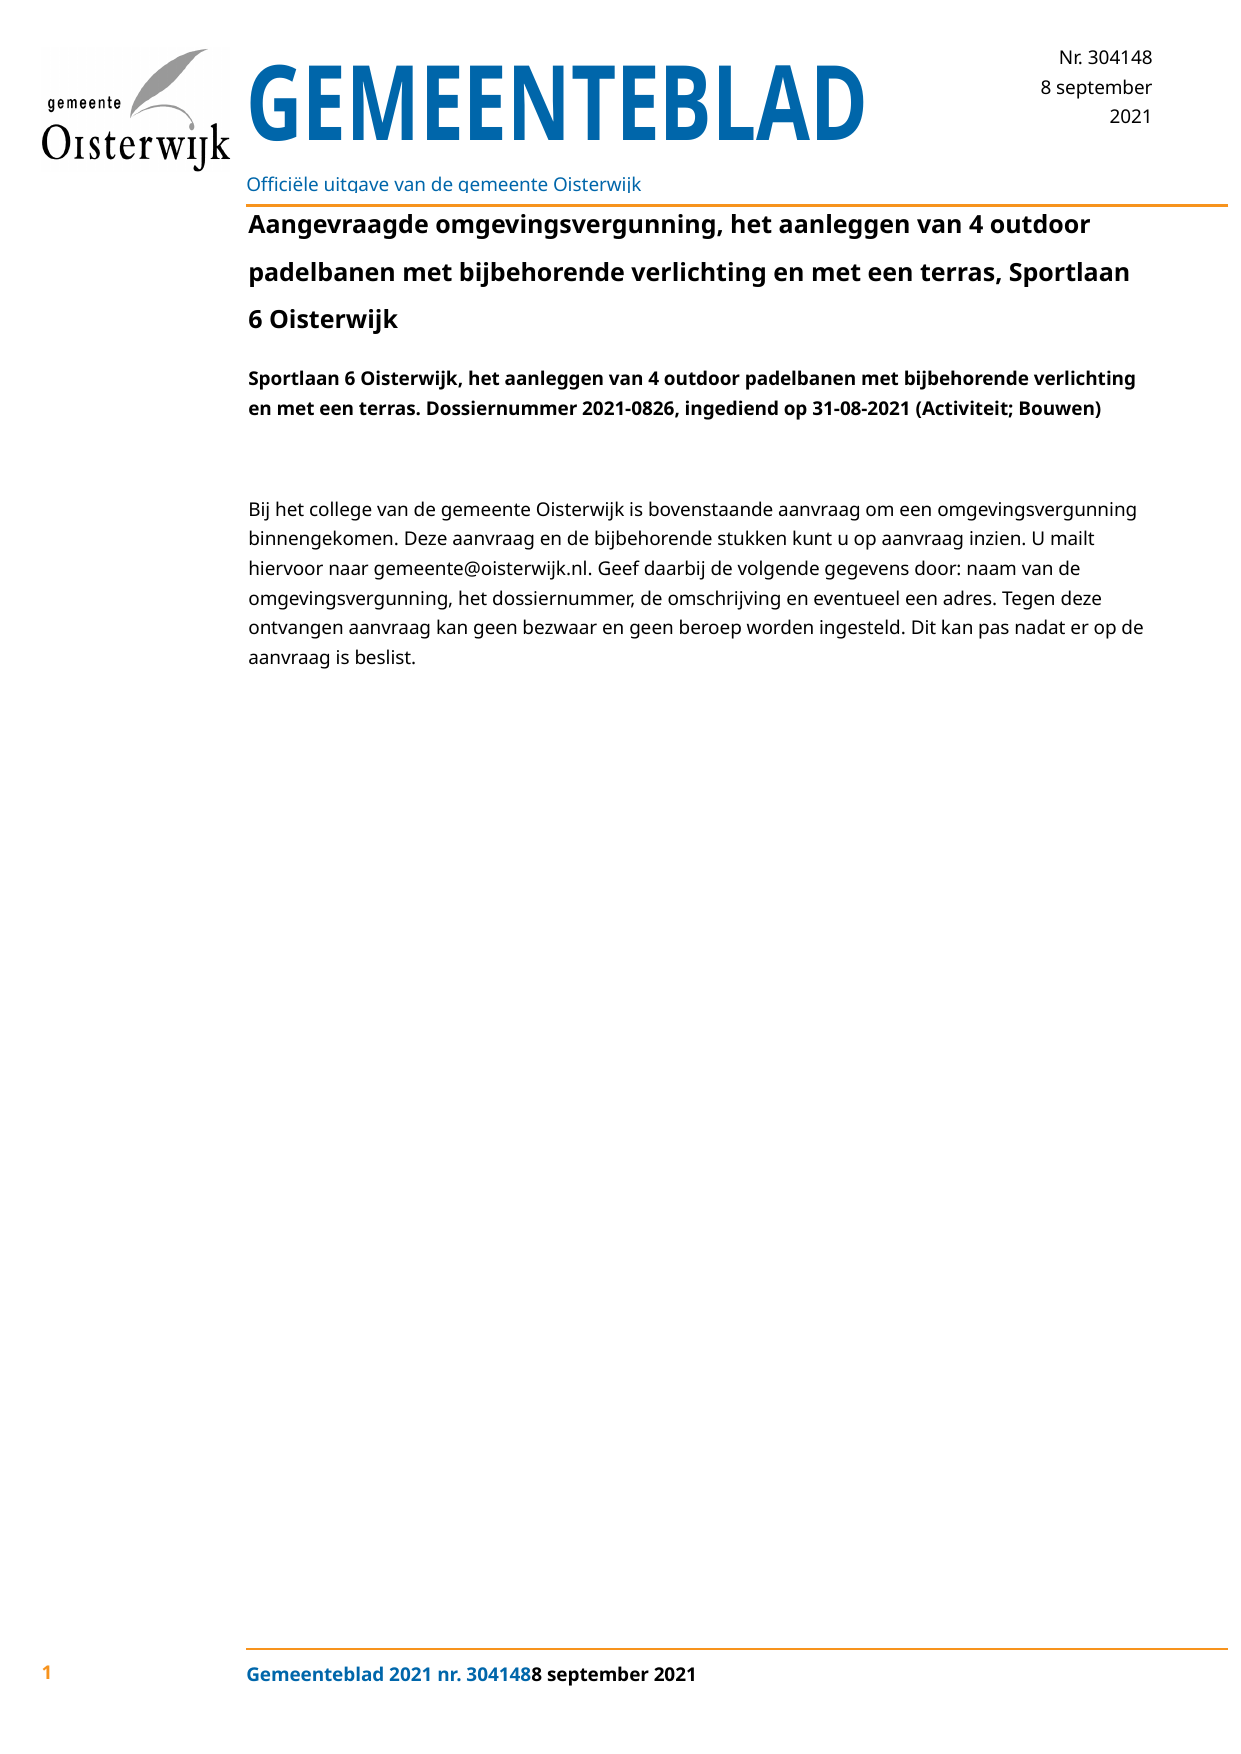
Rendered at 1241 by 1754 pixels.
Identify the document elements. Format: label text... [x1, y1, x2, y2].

text Bij het college van de gemeente Oisterwijk is bovenstaande aanvraag om een omgevingsvergunning binnengekomen. Deze aanvraag en de bijbehorende stukken kunt u op aanvraag inzien. U mailt hiervoor naar gemeente@oisterwijk.nl. Geef daarbij de volgende gegevens door: naam van de omgevingsvergunning, het dossiernummer, de omschrijving en eventueel een adres. Tegen deze ontvangen aanvraag kan geen bezwaar en geen beroep worden ingesteld. Dit kan pas nadat er op de aanvraag is beslist. [248, 496, 1152, 669]
text Aangevraagde omgevingsvergunning, het aanleggen van 4 outdoor padelbanen met bijbehorende verlichting en met een terras, Sportlaan 6 Oisterwijk [248, 207, 1152, 336]
picture [41, 47, 231, 172]
text Sportlaan 6 Oisterwijk, het aanleggen van 4 outdoor padelbanen met bijbehorende verlichting en met een terras. Dossiernummer 2021-0826, ingediend op 31-08-2021 (Activiteit; Bouwen) [248, 366, 1152, 421]
